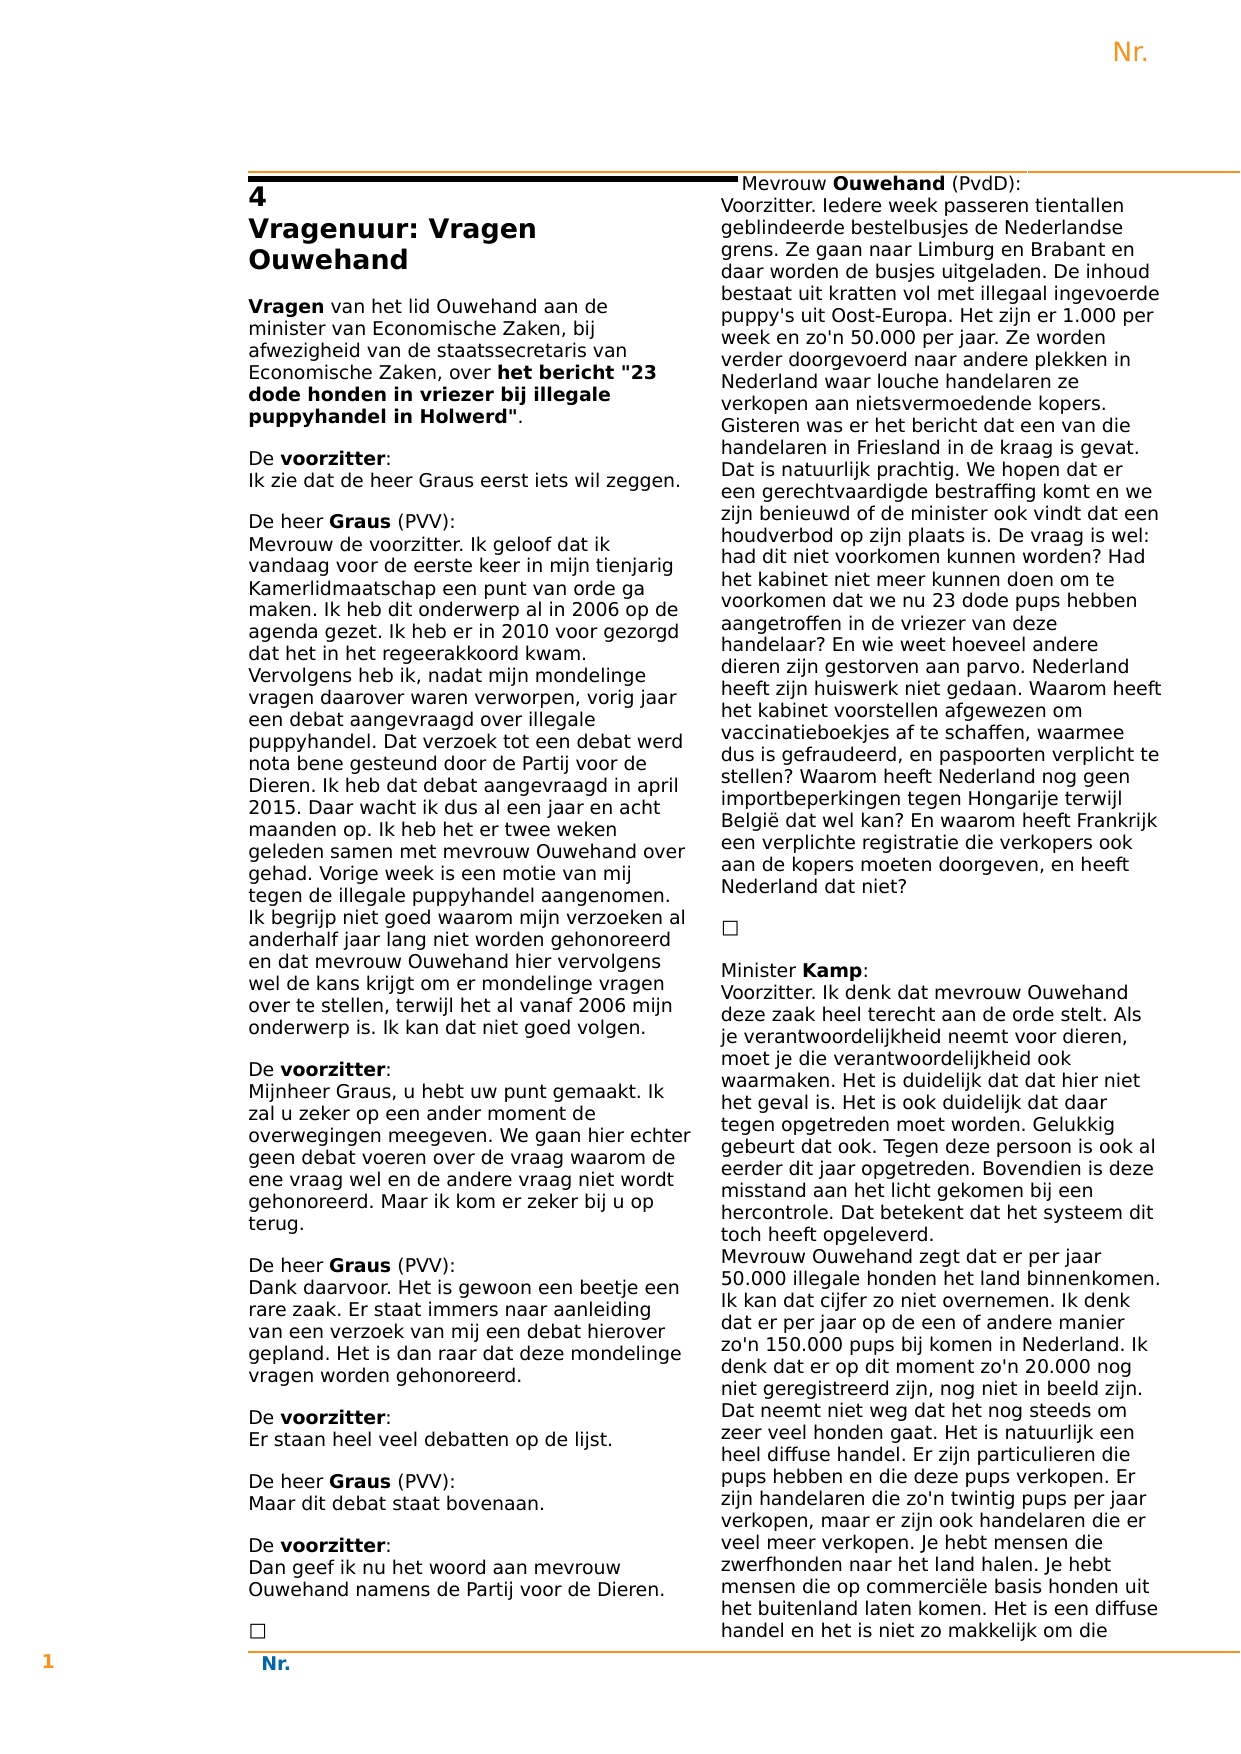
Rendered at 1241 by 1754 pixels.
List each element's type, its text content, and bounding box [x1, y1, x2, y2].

text De voorzitter: [248, 1059, 691, 1081]
text De voorzitter: [248, 447, 691, 469]
text Minister Kamp: [721, 960, 1163, 982]
text Maar dit debat staat bovenaan. [248, 1493, 691, 1514]
text De heer Graus (PVV): [248, 1255, 691, 1277]
text Mevrouw de voorzitter. Ik geloof dat ik vandaag voor de eerste keer in mijn tienjarig Kamerlidmaatschap een punt van orde ga maken. Ik heb dit onderwerp al in 2006 op de agenda gezet. Ik heb er in 2010 voor gezorgd dat het in het regeerakkoord kwam. Vervolgens heb ik, nadat mijn mondelinge vragen daarover waren verworpen, vorig jaar een debat aangevraagd over illegale puppyhandel. Dat verzoek tot een debat werd nota bene gesteund door de Partij voor de Dieren. Ik heb dat debat aangevraagd in april 2015. Daar wacht ik dus al een jaar en acht maanden op. Ik heb het er twee weken geleden samen met mevrouw Ouwehand over gehad. Vorige week is een motie van mij tegen de illegale puppyhandel aangenomen. Ik begrijp niet goed waarom mijn verzoeken al anderhalf jaar lang niet worden gehonoreerd en dat mevrouw Ouwehand hier vervolgens wel de kans krijgt om er mondelinge vragen over te stellen, terwijl het al vanaf 2006 mijn onderwerp is. Ik kan dat niet goed volgen. [248, 533, 691, 1039]
text Dan geef ik nu het woord aan mevrouw Ouwehand namens de Partij voor de Dieren. [248, 1557, 691, 1601]
text Ik zie dat de heer Graus eerst iets wil zeggen. [248, 469, 691, 491]
text Mevrouw Ouwehand zegt dat er per jaar 50.000 illegale honden het land binnenkomen. Ik kan dat cijfer zo niet overnemen. Ik denk dat er per jaar op de een of andere manier zo'n 150.000 pups bij komen in Nederland. Ik denk dat er op dit moment zo'n 20.000 nog niet geregistreerd zijn, nog niet in beeld zijn. Dat neemt niet weg dat het nog steeds om zeer veel honden gaat. Het is natuurlijk een heel diffuse handel. Er zijn particulieren die pups hebben en die deze pups verkopen. Er zijn handelaren die zo'n twintig pups per jaar verkopen, maar er zijn ook handelaren die er veel meer verkopen. Je hebt mensen die zwerfhonden naar het land halen. Je hebt mensen die op commerciële basis honden uit het buitenland laten komen. Het is een diffuse handel en het is niet zo makkelijk om die [721, 1246, 1163, 1641]
text Vragen van het lid Ouwehand aan de minister van Economische Zaken, bij afwezigheid van de staatssecretaris van Economische Zaken, over het bericht "23 dode honden in vriezer bij illegale puppyhandel in Holwerd". [248, 296, 691, 427]
text De heer Graus (PVV): [248, 1471, 691, 1493]
text Mijnheer Graus, u hebt uw punt gemaakt. Ik zal u zeker op een ander moment de overwegingen meegeven. We gaan hier echter geen debat voeren over de vraag waarom de ene vraag wel en de andere vraag niet wordt gehonoreerd. Maar ik kom er zeker bij u op terug. [248, 1081, 691, 1235]
text ⬜ [248, 1621, 691, 1642]
text De voorzitter: [248, 1534, 691, 1557]
text Er staan heel veel debatten op de lijst. [248, 1429, 691, 1451]
text Mevrouw Ouwehand (PvdD): [721, 173, 1163, 195]
text ⬜ [721, 918, 1163, 940]
text Voorzitter. Ik denk dat mevrouw Ouwehand deze zaak heel terecht aan de orde stelt. Als je verantwoordelijkheid neemt voor dieren, moet je die verantwoordelijkheid ook waarmaken. Het is duidelijk dat dat hier niet het geval is. Het is ook duidelijk dat daar tegen opgetreden moet worden. Gelukkig gebeurt dat ook. Tegen deze persoon is ook al eerder dit jaar opgetreden. Bovendien is deze misstand aan het licht gekomen bij een hercontrole. Dat betekent dat het systeem dit toch heeft opgeleverd. [721, 982, 1163, 1246]
text De heer Graus (PVV): [248, 511, 691, 533]
text Gisteren was er het bericht dat een van die handelaren in Friesland in de kraag is gevat. Dat is natuurlijk prachtig. We hopen dat er een gerechtvaardigde bestraffing komt en we zijn benieuwd of de minister ook vindt dat een houdverbod op zijn plaats is. De vraag is wel: had dit niet voorkomen kunnen worden? Had het kabinet niet meer kunnen doen om te voorkomen dat we nu 23 dode pups hebben aangetroffen in de vriezer van deze handelaar? En wie weet hoeveel andere dieren zijn gestorven aan parvo. Nederland heeft zijn huiswerk niet gedaan. Waarom heeft het kabinet voorstellen afgewezen om vaccinatieboekjes af te schaffen, waarmee dus is gefraudeerd, en paspoorten verplicht te stellen? Waarom heeft Nederland nog geen importbeperkingen tegen Hongarije terwijl België dat wel kan? En waarom heeft Frankrijk een verplichte registratie die verkopers ook aan de kopers moeten doorgeven, en heeft Nederland dat niet? [721, 414, 1163, 898]
text De voorzitter: [248, 1407, 691, 1429]
text Voorzitter. Iedere week passeren tientallen geblindeerde bestelbusjes de Nederlandse grens. Ze gaan naar Limburg en Brabant en daar worden de busjes uitgeladen. De inhoud bestaat uit kratten vol met illegaal ingevoerde puppy's uit Oost-Europa. Het zijn er 1.000 per week en zo'n 50.000 per jaar. Ze worden verder doorgevoerd naar andere plekken in Nederland waar louche handelaren ze verkopen aan nietsvermoedende kopers. [721, 195, 1163, 414]
text Dank daarvoor. Het is gewoon een beetje een rare zaak. Er staat immers naar aanleiding van een verzoek van mij een debat hierover gepland. Het is dan raar dat deze mondelinge vragen worden gehonoreerd. [248, 1277, 691, 1387]
title 4 Vragenuur: Vragen Ouwehand [248, 182, 691, 276]
